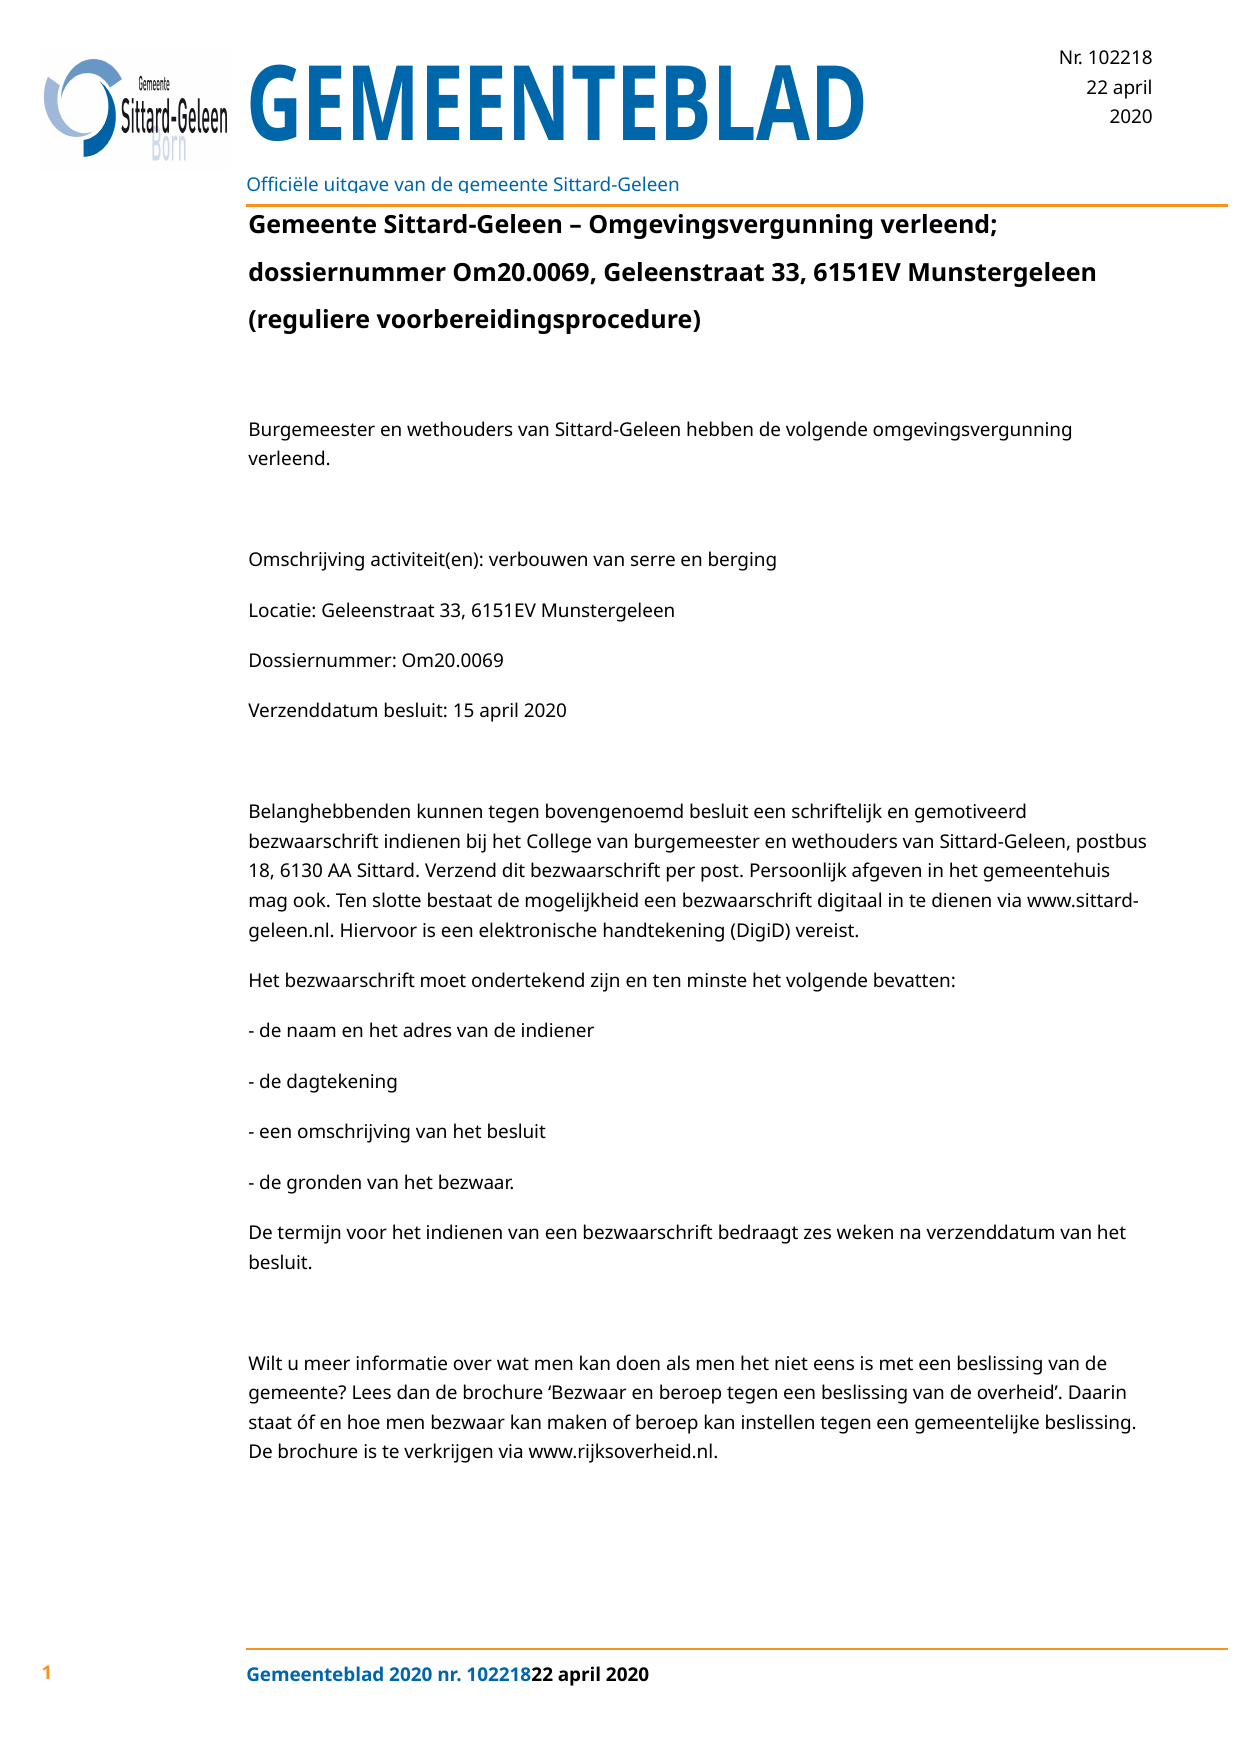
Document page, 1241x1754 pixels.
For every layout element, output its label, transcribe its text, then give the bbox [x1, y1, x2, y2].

picture [41, 47, 231, 172]
text Belanghebbenden kunnen tegen bovengenoemd besluit een schriftelijk en gemotiveerd bezwaarschrift indienen bij het College van burgemeester en wethouders van Sittard-Geleen, postbus 18, 6130 AA Sittard. Verzend dit bezwaarschrift per post. Persoonlijk afgeven in het gemeentehuis mag ook. Ten slotte bestaat de mogelijkheid een bezwaarschrift digitaal in te dienen via www.sittard-geleen.nl. Hiervoor is een elektronische handtekening (DigiD) vereist. [248, 798, 1152, 942]
text Omschrijving activiteit(en): verbouwen van serre en berging [248, 546, 1152, 572]
text Gemeente Sittard-Geleen – Omgevingsvergunning verleend; dossiernummer Om20.0069, Geleenstraat 33, 6151EV Munstergeleen (reguliere voorbereidingsprocedure) [248, 207, 1152, 336]
text Burgemeester en wethouders van Sittard-Geleen hebben de volgende omgevingsvergunning verleend. [248, 416, 1152, 471]
text - een omschrijving van het besluit [248, 1118, 1152, 1144]
text Het bezwaarschrift moet ondertekend zijn en ten minste het volgende bevatten: [248, 967, 1152, 993]
text Wilt u meer informatie over wat men kan doen als men het niet eens is met een beslissing van de gemeente? Lees dan de brochure ‘Bezwaar en beroep tegen een beslissing van de overheid’. Daarin staat óf en hoe men bezwaar kan maken of beroep kan instellen tegen een gemeentelijke beslissing. De brochure is te verkrijgen via www.rijksoverheid.nl. [248, 1350, 1152, 1464]
text - de gronden van het bezwaar. [248, 1169, 1152, 1194]
text De termijn voor het indienen van een bezwaarschrift bedraagt zes weken na verzenddatum van het besluit. [248, 1219, 1152, 1274]
text Dossiernummer: Om20.0069 [248, 647, 1152, 673]
text - de naam en het adres van de indiener [248, 1018, 1152, 1043]
text - de dagtekening [248, 1068, 1152, 1094]
text Locatie: Geleenstraat 33, 6151EV Munstergeleen [248, 597, 1152, 622]
text Verzenddatum besluit: 15 april 2020 [248, 698, 1152, 723]
